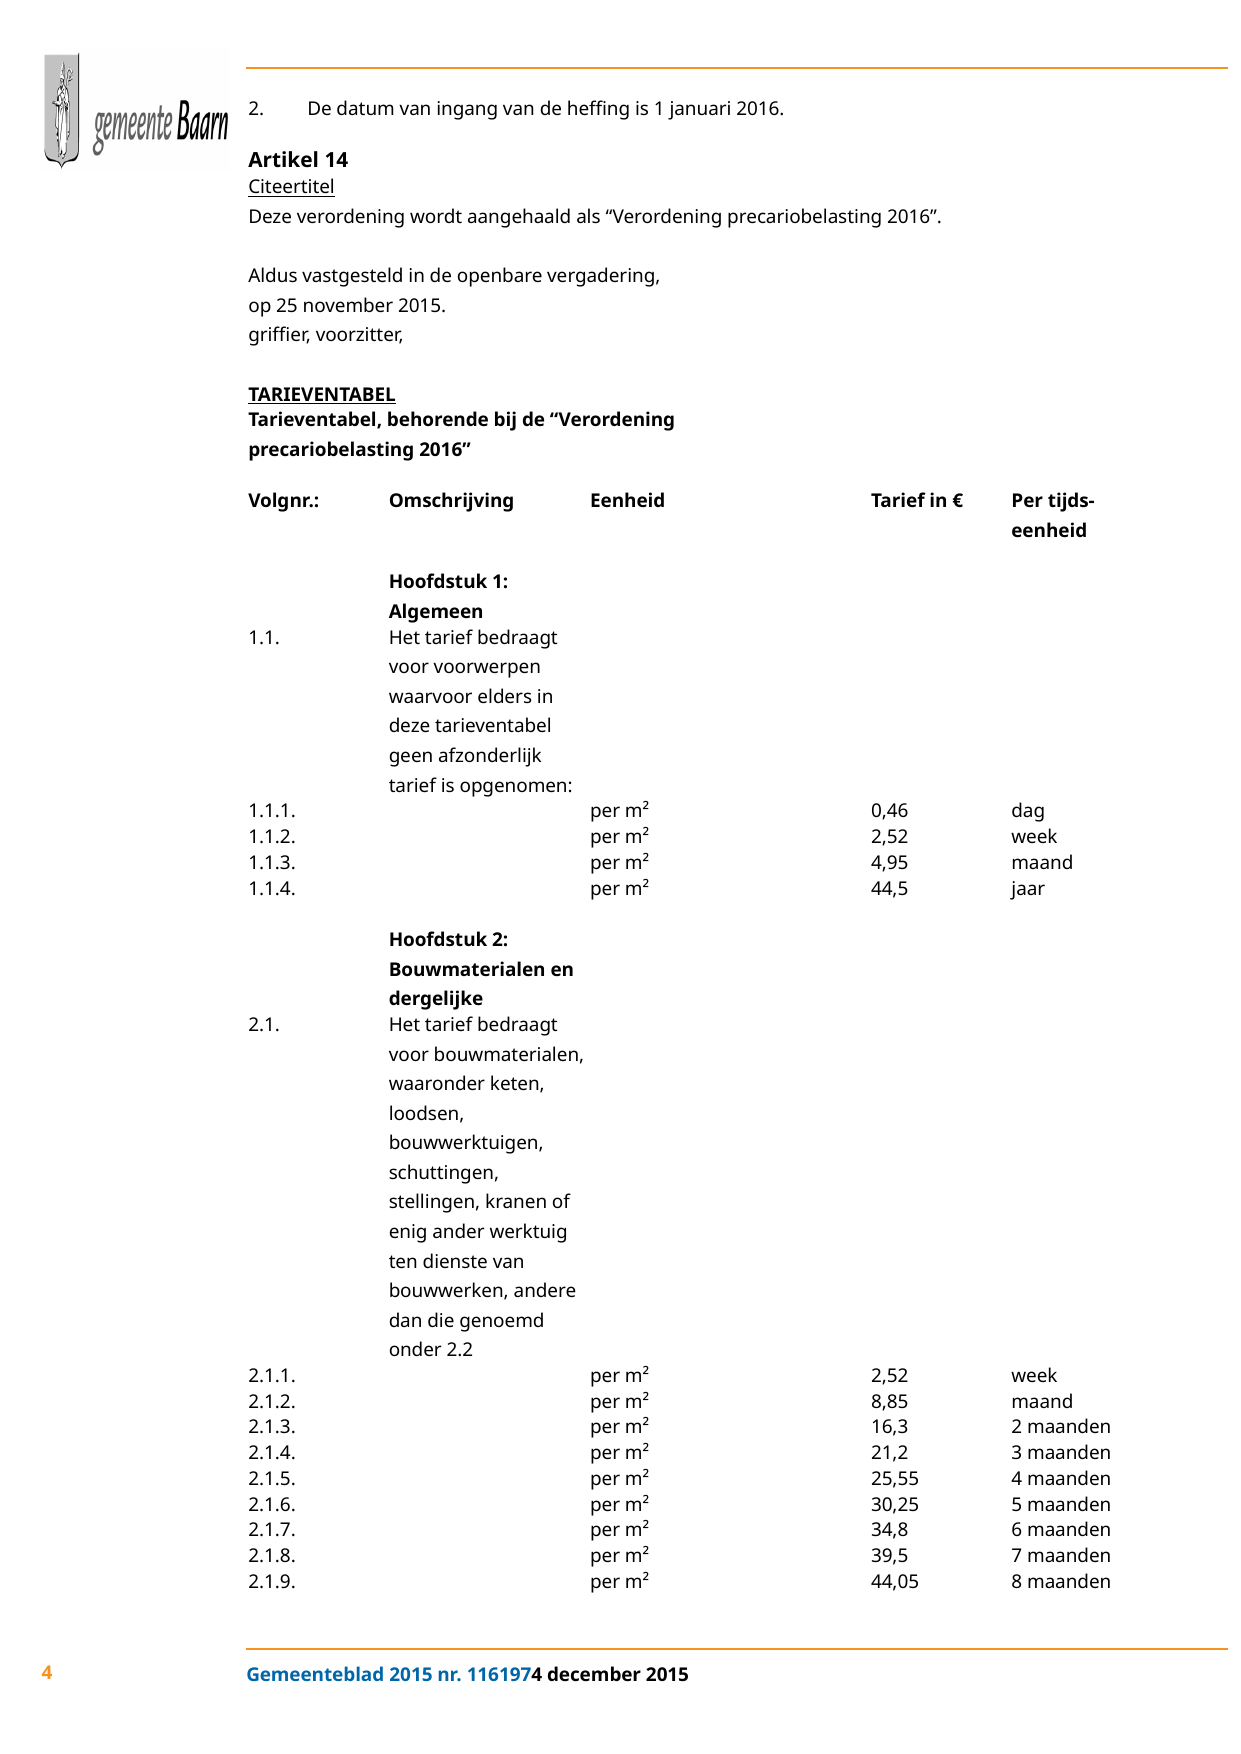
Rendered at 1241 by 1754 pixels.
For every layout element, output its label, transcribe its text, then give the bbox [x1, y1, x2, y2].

table_header [730, 381, 871, 407]
table_cell Het tarief bedraagt voor bouwmaterialen, waaronder keten, loodsen, bouwwerktuigen, schuttingen, stellingen, kranen of enig ander werktuig ten dienste van bouwwerken, andere dan die genoemd onder 2.2 [389, 1011, 590, 1362]
table_cell 2.1.2. [248, 1388, 388, 1414]
list De datum van ingang van de heffing is 1 januari 2016. [248, 95, 1152, 121]
table_cell maand [1011, 849, 1152, 875]
table_cell [590, 624, 730, 798]
table_cell per m² [590, 1440, 730, 1465]
table_cell [730, 543, 871, 569]
table_cell [871, 624, 1011, 798]
table_cell 8,85 [871, 1388, 1011, 1414]
table_cell 1.1.3. [248, 849, 388, 875]
table_cell [389, 875, 590, 901]
table_cell [248, 543, 388, 569]
table_cell [730, 875, 871, 901]
table_cell [590, 462, 730, 488]
table_cell 44,5 [871, 875, 1011, 901]
table_cell [730, 1414, 871, 1439]
table_cell [730, 849, 871, 875]
table_cell 2.1. [248, 1011, 388, 1362]
table_cell [590, 901, 730, 926]
table_cell 5 maanden [1011, 1491, 1152, 1517]
text Deze verordening wordt aangehaald als “Verordening precariobelasting 2016”. [248, 203, 1152, 229]
table_cell [730, 1388, 871, 1414]
table_cell per m² [590, 823, 730, 849]
table_cell [1011, 569, 1152, 624]
table_cell per m² [590, 798, 730, 823]
table_cell [871, 407, 1011, 462]
table_cell [871, 926, 1011, 1011]
table_cell [730, 823, 871, 849]
table_header TARIEVENTABEL [248, 381, 590, 407]
table_cell [871, 543, 1011, 569]
table_cell [730, 569, 871, 624]
table_cell [389, 1568, 590, 1594]
table_header [590, 381, 730, 407]
table_cell week [1011, 1362, 1152, 1388]
table_cell 6 maanden [1011, 1517, 1152, 1542]
table_header [871, 381, 1011, 407]
table_cell 2.1.5. [248, 1465, 388, 1491]
table_cell 1.1.1. [248, 798, 388, 823]
table_cell per m² [590, 1388, 730, 1414]
table_cell week [1011, 823, 1152, 849]
table_cell [871, 569, 1011, 624]
table_cell 8 maanden [1011, 1568, 1152, 1594]
table_cell 1.1. [248, 624, 388, 798]
table_cell [389, 1517, 590, 1542]
table_cell 3 maanden [1011, 1440, 1152, 1465]
table_cell 0,46 [871, 798, 1011, 823]
table_cell [1011, 543, 1152, 569]
table_cell [248, 569, 388, 624]
table_cell [1011, 624, 1152, 798]
table_cell 2.1.9. [248, 1568, 388, 1594]
table_cell 2.1.3. [248, 1414, 388, 1439]
table_cell 34,8 [871, 1517, 1011, 1542]
table_cell [1011, 407, 1152, 462]
table_cell 2 maanden [1011, 1414, 1152, 1439]
table_cell 16,3 [871, 1414, 1011, 1439]
table_cell jaar [1011, 875, 1152, 901]
table_cell [730, 624, 871, 798]
table_cell [730, 1465, 871, 1491]
table_cell per m² [590, 849, 730, 875]
table_cell [1011, 901, 1152, 926]
table_cell 39,5 [871, 1543, 1011, 1568]
table_cell [730, 1543, 871, 1568]
table_cell per m² [590, 1465, 730, 1491]
table_cell per m² [590, 1543, 730, 1568]
table_cell 4,95 [871, 849, 1011, 875]
table_cell [389, 543, 590, 569]
table_cell 2.1.6. [248, 1491, 388, 1517]
table_cell Het tarief bedraagt voor voorwerpen waarvoor elders in deze tarieventabel geen afzonderlijk tarief is opgenomen: [389, 624, 590, 798]
table_cell 1.1.4. [248, 875, 388, 901]
table_cell [1011, 926, 1152, 1011]
table_cell [730, 1568, 871, 1594]
table_cell maand [1011, 1388, 1152, 1414]
table_cell per m² [590, 1362, 730, 1388]
table_cell Tarief in € [871, 488, 1011, 543]
text Citeertitel [248, 174, 1152, 199]
table_cell per m² [590, 1414, 730, 1439]
table_cell [871, 1011, 1011, 1362]
table_cell Hoofdstuk 1: Algemeen [389, 569, 590, 624]
table_cell [730, 488, 871, 543]
table_cell [871, 901, 1011, 926]
table_cell [730, 798, 871, 823]
text griffier, voorzitter, [248, 322, 1152, 347]
table_cell Tarieventabel, behorende bij de “Verordening precariobelasting 2016” [248, 407, 730, 462]
table_cell Volgnr.: [248, 488, 388, 543]
table_cell 4 maanden [1011, 1465, 1152, 1491]
table_cell [730, 901, 871, 926]
table_header [1011, 381, 1152, 407]
table_cell [730, 1491, 871, 1517]
table_cell 2.1.1. [248, 1362, 388, 1388]
table_cell [389, 1491, 590, 1517]
table_cell 1.1.2. [248, 823, 388, 849]
table_cell [730, 1440, 871, 1465]
table_cell [389, 1414, 590, 1439]
table_cell [389, 798, 590, 823]
table_cell 30,25 [871, 1491, 1011, 1517]
table_cell per m² [590, 875, 730, 901]
table_cell 2.1.4. [248, 1440, 388, 1465]
table_cell 25,55 [871, 1465, 1011, 1491]
table_cell 21,2 [871, 1440, 1011, 1465]
table_cell [389, 462, 590, 488]
table_cell [389, 1362, 590, 1388]
table_cell [730, 926, 871, 1011]
text Aldus vastgesteld in de openbare vergadering, [248, 262, 1152, 288]
table_cell [389, 1388, 590, 1414]
table_cell Eenheid [590, 488, 730, 543]
table_cell 2,52 [871, 823, 1011, 849]
table_cell [248, 901, 388, 926]
table_cell [730, 1011, 871, 1362]
table_cell [389, 1543, 590, 1568]
table_cell [730, 407, 871, 462]
table_cell per m² [590, 1517, 730, 1542]
table_cell [1011, 462, 1152, 488]
table_cell [389, 901, 590, 926]
table_cell Hoofdstuk 2: Bouwmaterialen en dergelijke [389, 926, 590, 1011]
table_cell 2,52 [871, 1362, 1011, 1388]
table_cell [871, 462, 1011, 488]
table_cell per m² [590, 1568, 730, 1594]
table_cell [389, 849, 590, 875]
table_cell [1011, 1011, 1152, 1362]
table_cell Omschrijving [389, 488, 590, 543]
table_cell [248, 926, 388, 1011]
text Artikel 14 [248, 145, 1152, 174]
table_cell 44,05 [871, 1568, 1011, 1594]
table_cell 7 maanden [1011, 1543, 1152, 1568]
table_cell [389, 1465, 590, 1491]
table_cell dag [1011, 798, 1152, 823]
picture [41, 47, 231, 172]
table_cell [730, 462, 871, 488]
table_cell [248, 462, 388, 488]
table_cell [590, 1011, 730, 1362]
table_cell [389, 1440, 590, 1465]
table_cell [389, 823, 590, 849]
table_cell 2.1.7. [248, 1517, 388, 1542]
table_cell [590, 926, 730, 1011]
table_cell [590, 569, 730, 624]
table_cell per m² [590, 1491, 730, 1517]
text op 25 november 2015. [248, 292, 1152, 318]
table_cell [730, 1362, 871, 1388]
table_cell [730, 1517, 871, 1542]
table_cell Per tijds- eenheid [1011, 488, 1152, 543]
table_cell 2.1.8. [248, 1543, 388, 1568]
table_cell [590, 543, 730, 569]
